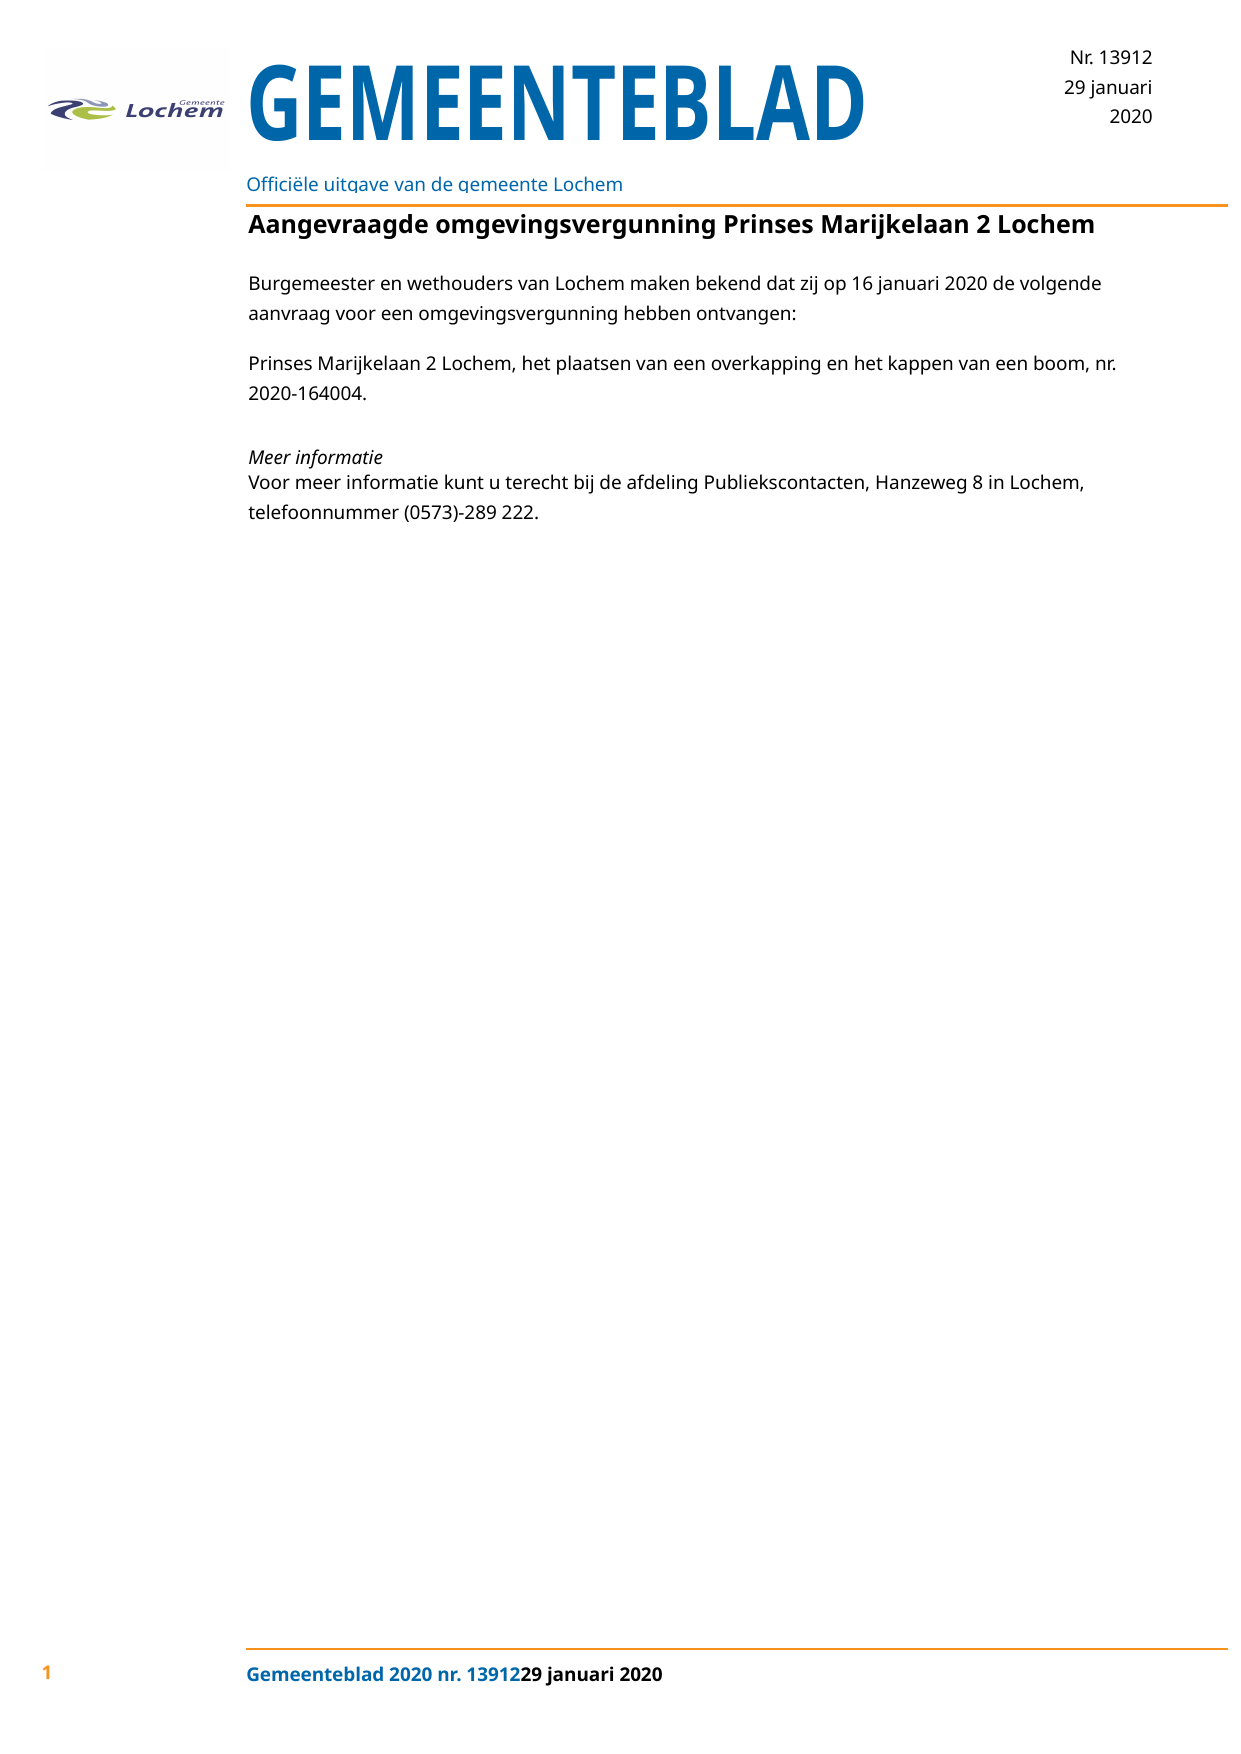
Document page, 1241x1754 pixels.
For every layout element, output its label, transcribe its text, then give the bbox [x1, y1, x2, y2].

text Meer informatie [248, 444, 1152, 469]
text Voor meer informatie kunt u terecht bij de afdeling Publiekscontacten, Hanzeweg 8 in Lochem, telefoonnummer (0573)-289 222. [248, 469, 1152, 525]
text Burgemeester en wethouders van Lochem maken bekend dat zij op 16 januari 2020 de volgende aanvraag voor een omgevingsvergunning hebben ontvangen: [248, 270, 1152, 326]
text Prinses Marijkelaan 2 Lochem, het plaatsen van een overkapping en het kappen van een boom, nr. 2020-164004. [248, 350, 1152, 406]
text Aangevraagde omgevingsvergunning Prinses Marijkelaan 2 Lochem [248, 207, 1152, 241]
picture [41, 47, 231, 172]
